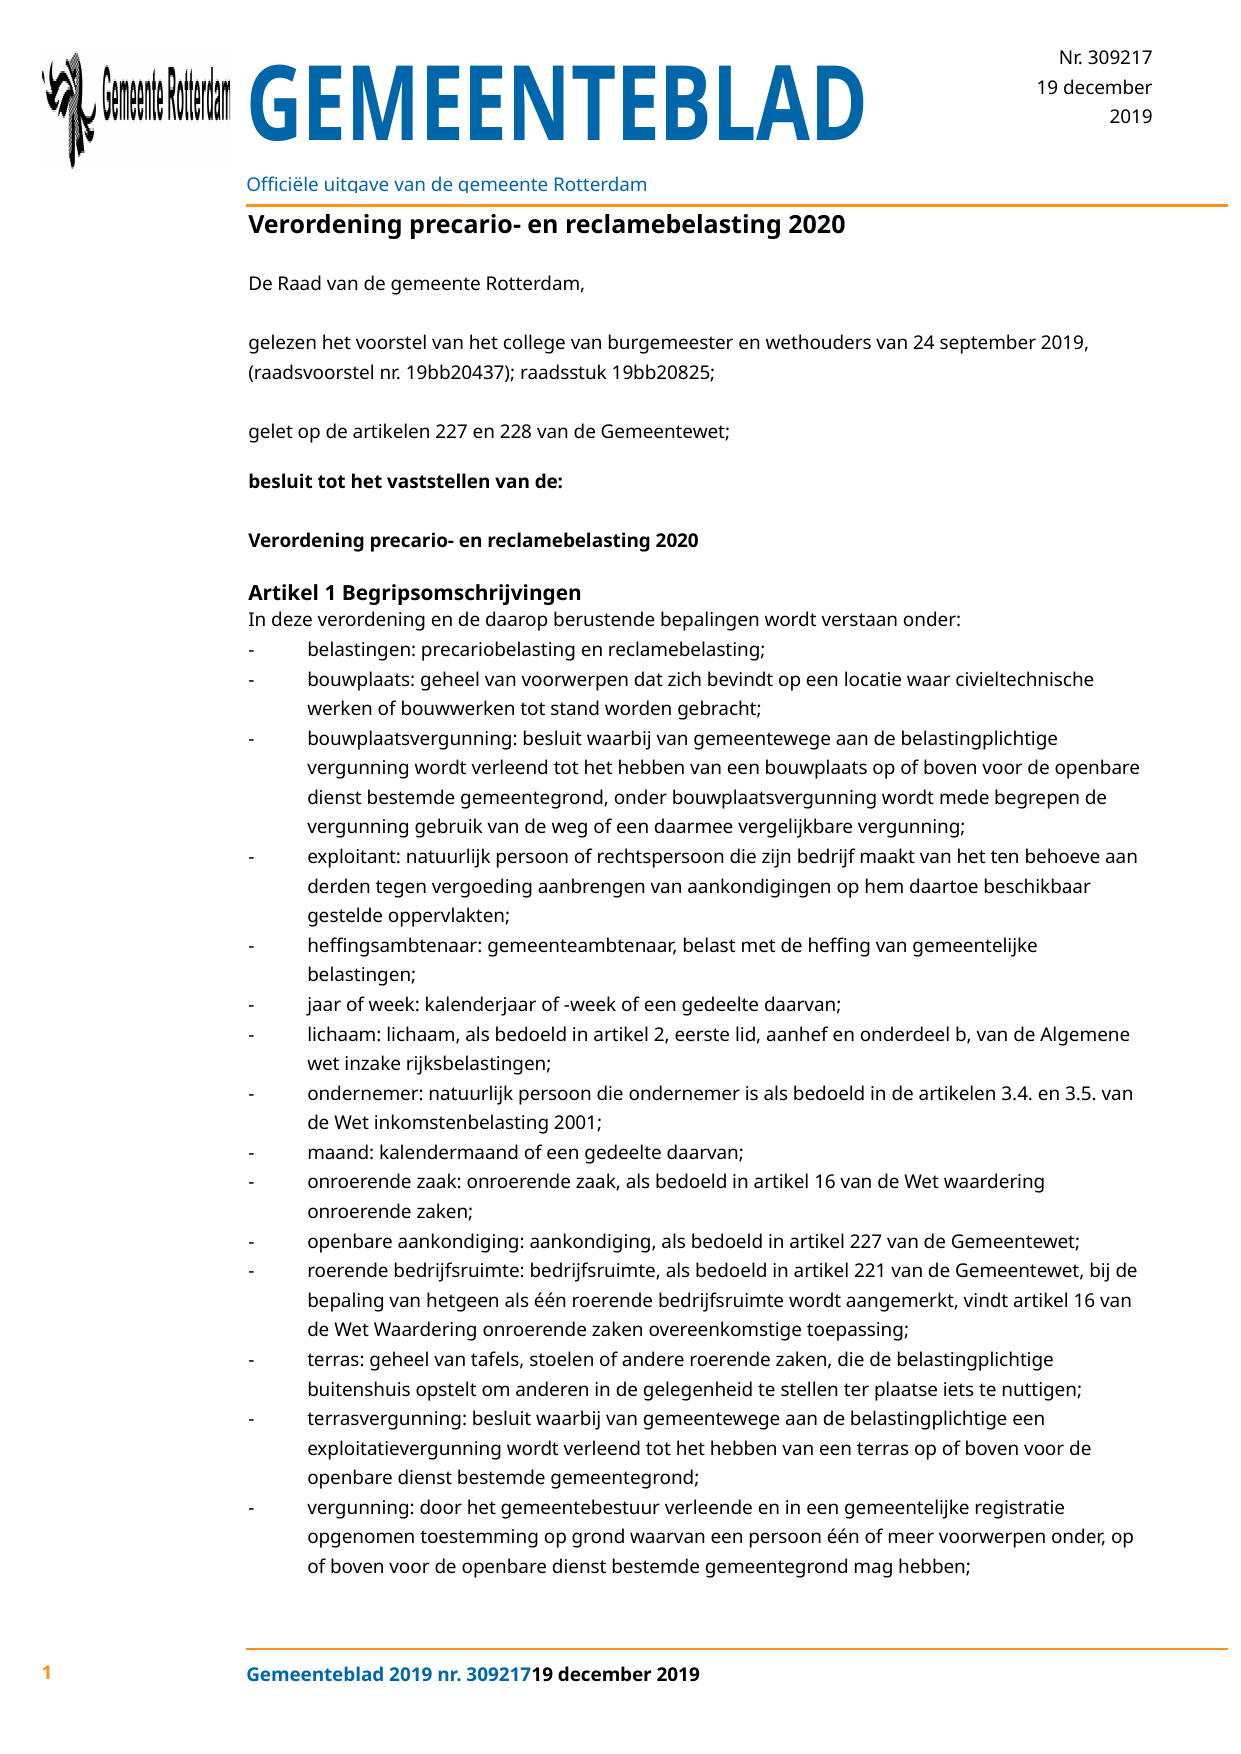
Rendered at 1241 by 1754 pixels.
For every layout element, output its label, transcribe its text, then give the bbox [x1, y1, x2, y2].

list openbare aankondiging: aankondiging, als bedoeld in artikel 227 van de Gemeentewet; [248, 1228, 1152, 1253]
text Artikel 1 Begripsomschrijvingen [248, 578, 1152, 607]
list terrasvergunning: besluit waarbij van gemeentewege aan de belastingplichtige een exploitatievergunning wordt verleend tot het hebben van een terras op of boven voor de openbare dienst bestemde gemeentegrond; [248, 1405, 1152, 1490]
text besluit tot het vaststellen van de: [248, 468, 1152, 494]
list lichaam: lichaam, als bedoeld in artikel 2, eerste lid, aanhef en onderdeel b, van de Algemene wet inzake rijksbelastingen; [248, 1021, 1152, 1076]
list exploitant: natuurlijk persoon of rechtspersoon die zijn bedrijf maakt van het ten behoeve aan derden tegen vergoeding aanbrengen van aankondigingen op hem daartoe beschikbaar gestelde oppervlakten; [248, 843, 1152, 928]
list jaar of week: kalenderjaar of -week of een gedeelte daarvan; [248, 991, 1152, 1017]
text Verordening precario- en reclamebelasting 2020 [248, 207, 1152, 241]
list belastingen: precariobelasting en reclamebelasting; [248, 636, 1152, 662]
list bouwplaatsvergunning: besluit waarbij van gemeentewege aan de belastingplichtige vergunning wordt verleend tot het hebben van een bouwplaats op of boven voor de openbare dienst bestemde gemeentegrond, onder bouwplaatsvergunning wordt mede begrepen de vergunning gebruik van de weg of een daarmee vergelijkbare vergunning; [248, 725, 1152, 839]
text De Raad van de gemeente Rotterdam, [248, 270, 1152, 296]
text gelet op de artikelen 227 en 228 van de Gemeentewet; [248, 418, 1152, 444]
picture [41, 47, 231, 172]
text Verordening precario- en reclamebelasting 2020 [248, 528, 1152, 553]
list bouwplaats: geheel van voorwerpen dat zich bevindt op een locatie waar civieltechnische werken of bouwwerken tot stand worden gebracht; [248, 666, 1152, 721]
list terras: geheel van tafels, stoelen of andere roerende zaken, die de belastingplichtige buitenshuis opstelt om anderen in de gelegenheid te stellen ter plaatse iets te nuttigen; [248, 1346, 1152, 1401]
list onroerende zaak: onroerende zaak, als bedoeld in artikel 16 van de Wet waardering onroerende zaken; [248, 1169, 1152, 1224]
list ondernemer: natuurlijk persoon die ondernemer is als bedoeld in de artikelen 3.4. en 3.5. van de Wet inkomstenbelasting 2001; [248, 1080, 1152, 1135]
text In deze verordening en de daarop berustende bepalingen wordt verstaan onder: [248, 607, 1152, 632]
text gelezen het voorstel van het college van burgemeester en wethouders van 24 september 2019, (raadsvoorstel nr. 19bb20437); raadsstuk 19bb20825; [248, 329, 1152, 385]
list vergunning: door het gemeentebestuur verleende en in een gemeentelijke registratie opgenomen toestemming op grond waarvan een persoon één of meer voorwerpen onder, op of boven voor de openbare dienst bestemde gemeentegrond mag hebben; [248, 1494, 1152, 1579]
list maand: kalendermaand of een gedeelte daarvan; [248, 1139, 1152, 1165]
list roerende bedrijfsruimte: bedrijfsruimte, als bedoeld in artikel 221 van de Gemeentewet, bij de bepaling van hetgeen als één roerende bedrijfsruimte wordt aangemerkt, vindt artikel 16 van de Wet Waardering onroerende zaken overeenkomstige toepassing; [248, 1257, 1152, 1342]
list heffingsambtenaar: gemeenteambtenaar, belast met de heffing van gemeentelijke belastingen; [248, 932, 1152, 987]
